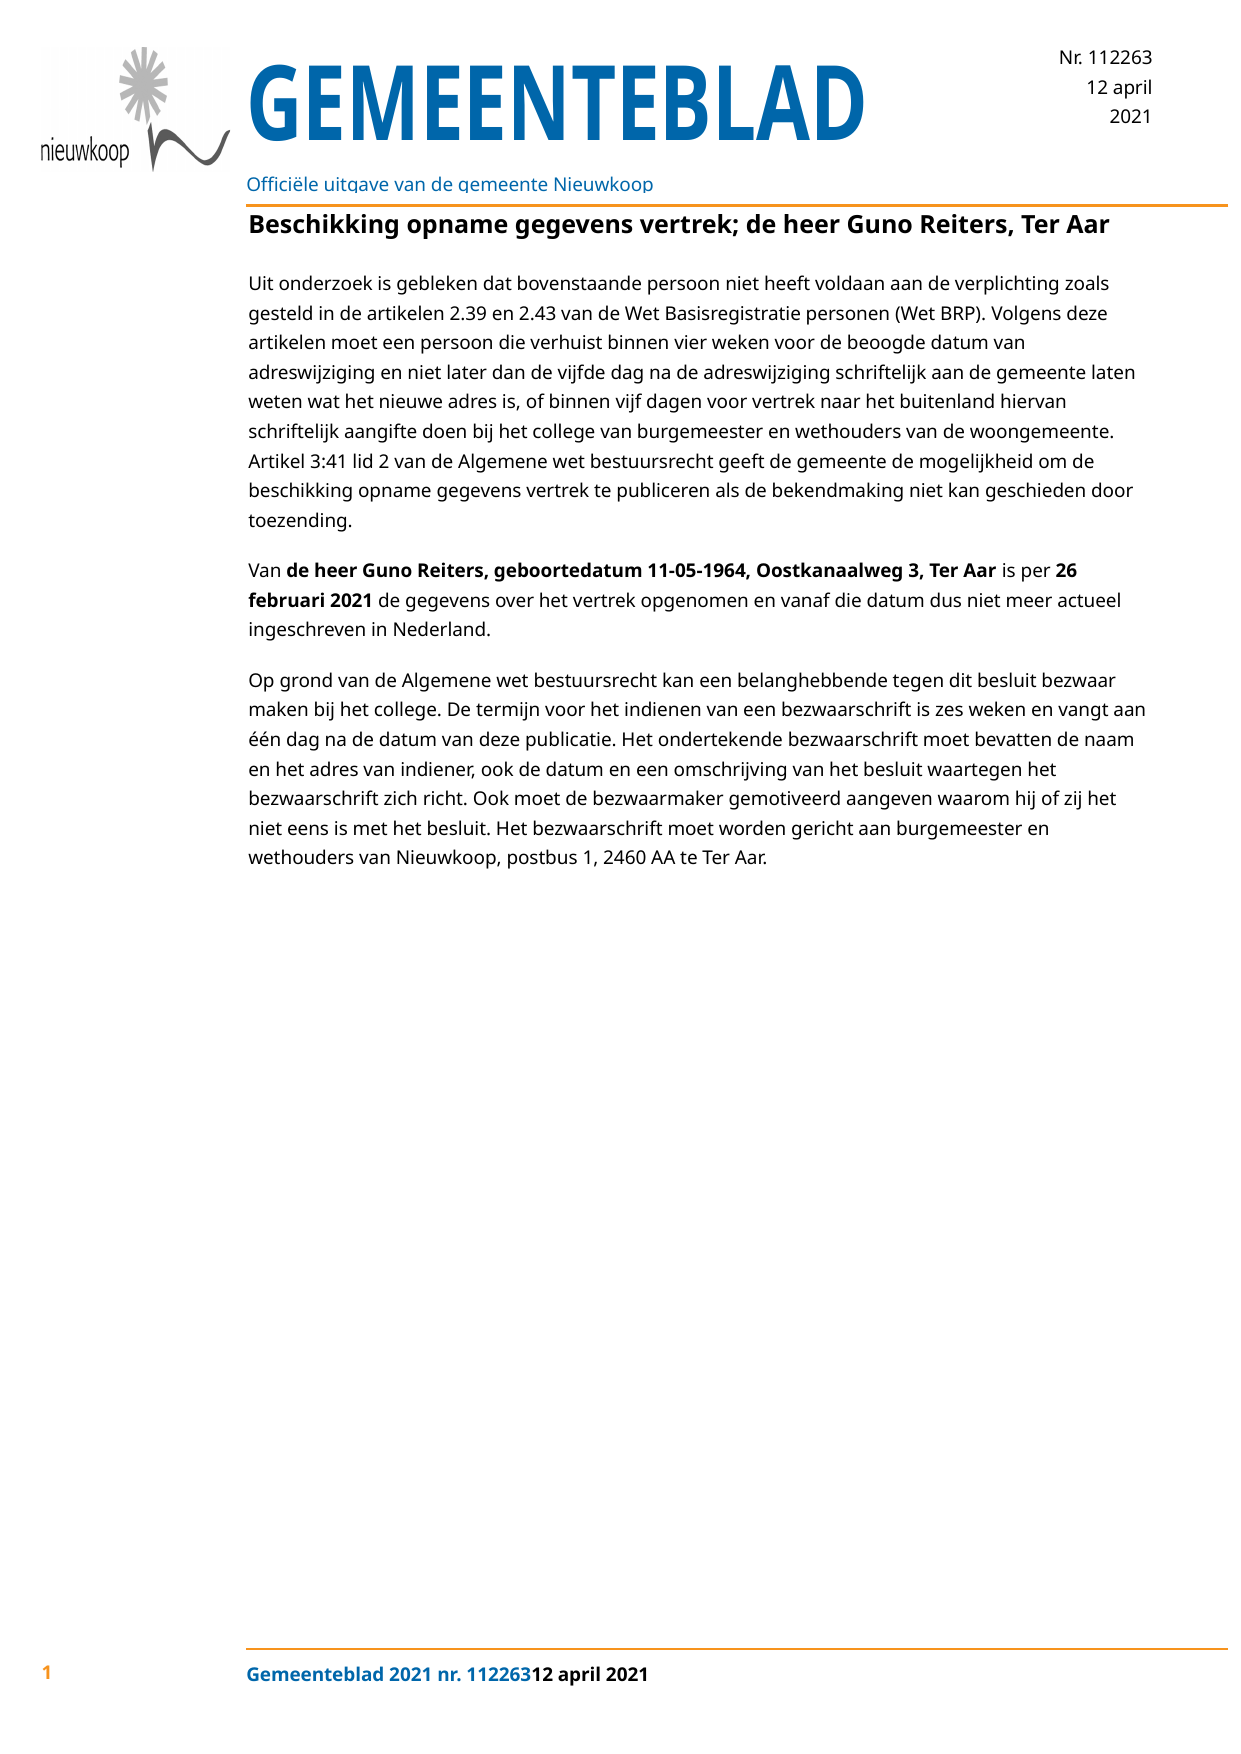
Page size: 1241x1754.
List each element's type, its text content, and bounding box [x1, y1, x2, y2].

picture [41, 47, 231, 172]
text Van de heer Guno Reiters, geboortedatum 11-05-1964, Oostkanaalweg 3, Ter Aar is per 26 februari 2021 de gegevens over het vertrek opgenomen en vanaf die datum dus niet meer actueel ingeschreven in Nederland. [248, 557, 1152, 642]
text Beschikking opname gegevens vertrek; de heer Guno Reiters, Ter Aar [248, 207, 1152, 241]
text Op grond van de Algemene wet bestuursrecht kan een belanghebbende tegen dit besluit bezwaar maken bij het college. De termijn voor het indienen van een bezwaarschrift is zes weken en vangt aan één dag na de datum van deze publicatie. Het ondertekende bezwaarschrift moet bevatten de naam en het adres van indiener, ook de datum en een omschrijving van het besluit waartegen het bezwaarschrift zich richt. Ook moet de bezwaarmaker gemotiveerd aangeven waarom hij of zij het niet eens is met het besluit. Het bezwaarschrift moet worden gericht aan burgemeester en wethouders van Nieuwkoop, postbus 1, 2460 AA te Ter Aar. [248, 667, 1152, 870]
text Uit onderzoek is gebleken dat bovenstaande persoon niet heeft voldaan aan de verplichting zoals gesteld in de artikelen 2.39 en 2.43 van de Wet Basisregistratie personen (Wet BRP). Volgens deze artikelen moet een persoon die verhuist binnen vier weken voor de beoogde datum van adreswijziging en niet later dan de vijfde dag na de adreswijziging schriftelijk aan de gemeente laten weten wat het nieuwe adres is, of binnen vijf dagen voor vertrek naar het buitenland hiervan schriftelijk aangifte doen bij het college van burgemeester en wethouders van de woongemeente. Artikel 3:41 lid 2 van de Algemene wet bestuursrecht geeft de gemeente de mogelijkheid om de beschikking opname gegevens vertrek te publiceren als de bekendmaking niet kan geschieden door toezending. [248, 270, 1152, 533]
